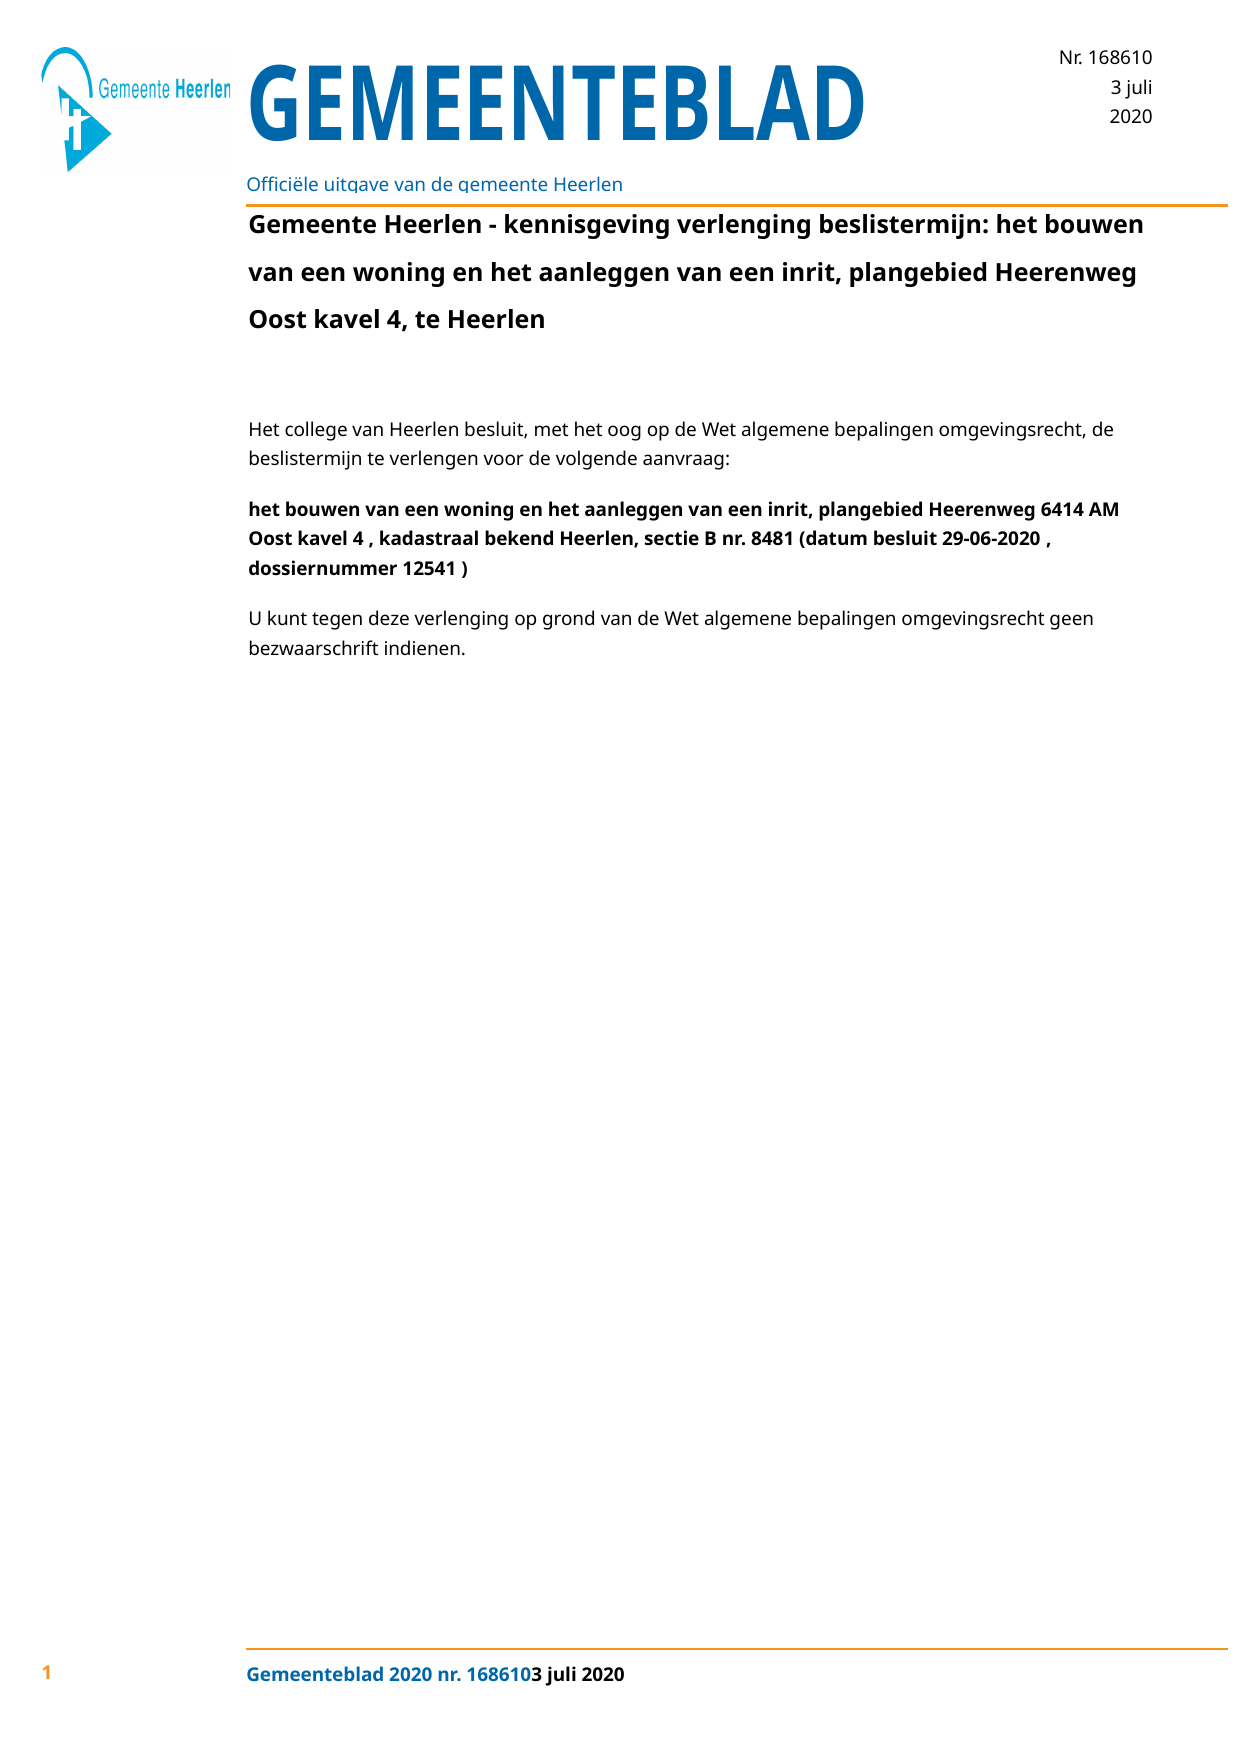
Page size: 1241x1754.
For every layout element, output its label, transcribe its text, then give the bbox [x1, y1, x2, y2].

text U kunt tegen deze verlenging op grond van de Wet algemene bepalingen omgevingsrecht geen bezwaarschrift indienen. [248, 606, 1152, 661]
picture [41, 47, 231, 172]
text Gemeente Heerlen - kennisgeving verlenging beslistermijn: het bouwen van een woning en het aanleggen van een inrit, plangebied Heerenweg Oost kavel 4, te Heerlen [248, 207, 1152, 336]
picture [41, 47, 59, 70]
text het bouwen van een woning en het aanleggen van een inrit, plangebied Heerenweg 6414 AM Oost kavel 4 , kadastraal bekend Heerlen, sectie B nr. 8481 (datum besluit 29-06-2020 , dossiernummer 12541 ) [248, 496, 1152, 581]
text Het college van Heerlen besluit, met het oog op de Wet algemene bepalingen omgevingsrecht, de beslistermijn te verlengen voor de volgende aanvraag: [248, 416, 1152, 471]
